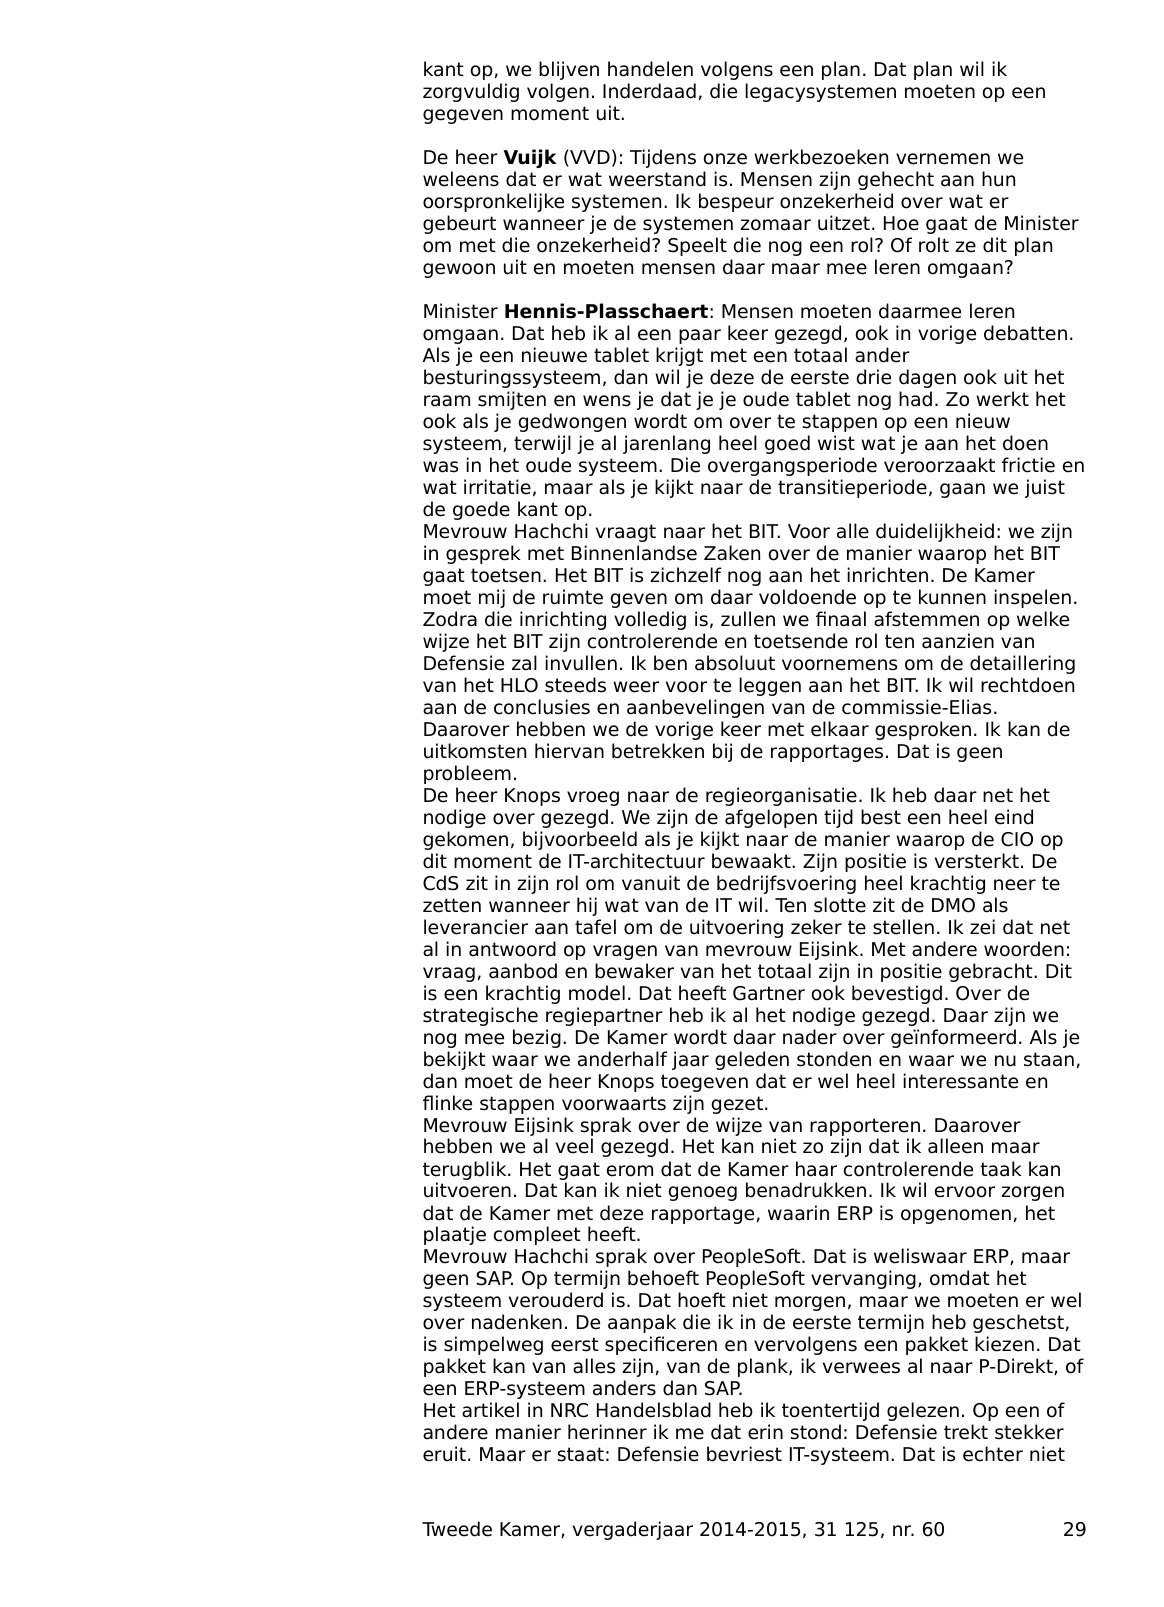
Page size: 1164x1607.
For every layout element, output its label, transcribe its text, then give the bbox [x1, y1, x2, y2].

text Mevrouw Hachchi vraagt naar het BIT. Voor alle duidelijkheid: we zijn in gesprek met Binnenlandse Zaken over de manier waarop het BIT gaat toetsen. Het BIT is zichzelf nog aan het inrichten. De Kamer moet mij de ruimte geven om daar voldoende op te kunnen inspelen. Zodra die inrichting volledig is, zullen we finaal afstemmen op welke wijze het BIT zijn controlerende en toetsende rol ten aanzien van Defensie zal invullen. Ik ben absoluut voornemens om de detaillering van het HLO steeds weer voor te leggen aan het BIT. Ik wil rechtdoen aan de conclusies en aanbevelingen van de commissie-Elias. Daarover hebben we de vorige keer met elkaar gesproken. Ik kan de uitkomsten hiervan betrekken bij de rapportages. Dat is geen probleem. [422, 521, 1087, 785]
text Het artikel in NRC Handelsblad heb ik toentertijd gelezen. Op een of andere manier herinner ik me dat erin stond: Defensie trekt stekker eruit. Maar er staat: Defensie bevriest IT-systeem. Dat is echter niet [422, 1400, 1087, 1466]
text Minister Hennis-Plasschaert: Mensen moeten daarmee leren omgaan. Dat heb ik al een paar keer gezegd, ook in vorige debatten. Als je een nieuwe tablet krijgt met een totaal ander besturingssysteem, dan wil je deze de eerste drie dagen ook uit het raam smijten en wens je dat je je oude tablet nog had. Zo werkt het ook als je gedwongen wordt om over te stappen op een nieuw systeem, terwijl je al jarenlang heel goed wist wat je aan het doen was in het oude systeem. Die overgangsperiode veroorzaakt frictie en wat irritatie, maar als je kijkt naar de transitieperiode, gaan we juist de goede kant op. [422, 301, 1087, 521]
text Mevrouw Hachchi sprak over PeopleSoft. Dat is weliswaar ERP, maar geen SAP. Op termijn behoeft PeopleSoft vervanging, omdat het systeem verouderd is. Dat hoeft niet morgen, maar we moeten er wel over nadenken. De aanpak die ik in de eerste termijn heb geschetst, is simpelweg eerst specificeren en vervolgens een pakket kiezen. Dat pakket kan van alles zijn, van de plank, ik verwees al naar P-Direkt, of een ERP-systeem anders dan SAP. [422, 1246, 1087, 1400]
text De heer Vuijk (VVD): Tijdens onze werkbezoeken vernemen we weleens dat er wat weerstand is. Mensen zijn gehecht aan hun oorspronkelijke systemen. Ik bespeur onzekerheid over wat er gebeurt wanneer je de systemen zomaar uitzet. Hoe gaat de Minister om met die onzekerheid? Speelt die nog een rol? Of rolt ze dit plan gewoon uit en moeten mensen daar maar mee leren omgaan? [422, 147, 1087, 279]
text De heer Knops vroeg naar de regieorganisatie. Ik heb daar net het nodige over gezegd. We zijn de afgelopen tijd best een heel eind gekomen, bijvoorbeeld als je kijkt naar de manier waarop de CIO op dit moment de IT-architectuur bewaakt. Zijn positie is versterkt. De CdS zit in zijn rol om vanuit de bedrijfsvoering heel krachtig neer te zetten wanneer hij wat van de IT wil. Ten slotte zit de DMO als leverancier aan tafel om de uitvoering zeker te stellen. Ik zei dat net al in antwoord op vragen van mevrouw Eijsink. Met andere woorden: vraag, aanbod en bewaker van het totaal zijn in positie gebracht. Dit is een krachtig model. Dat heeft Gartner ook bevestigd. Over de strategische regiepartner heb ik al het nodige gezegd. Daar zijn we nog mee bezig. De Kamer wordt daar nader over geïnformeerd. Als je bekijkt waar we anderhalf jaar geleden stonden en waar we nu staan, dan moet de heer Knops toegeven dat er wel heel interessante en flinke stappen voorwaarts zijn gezet. [422, 785, 1087, 1114]
text kant op, we blijven handelen volgens een plan. Dat plan wil ik zorgvuldig volgen. Inderdaad, die legacysystemen moeten op een gegeven moment uit. [422, 59, 1087, 125]
text Mevrouw Eijsink sprak over de wijze van rapporteren. Daarover hebben we al veel gezegd. Het kan niet zo zijn dat ik alleen maar terugblik. Het gaat erom dat de Kamer haar controlerende taak kan uitvoeren. Dat kan ik niet genoeg benadrukken. Ik wil ervoor zorgen dat de Kamer met deze rapportage, waarin ERP is opgenomen, het plaatje compleet heeft. [422, 1114, 1087, 1246]
